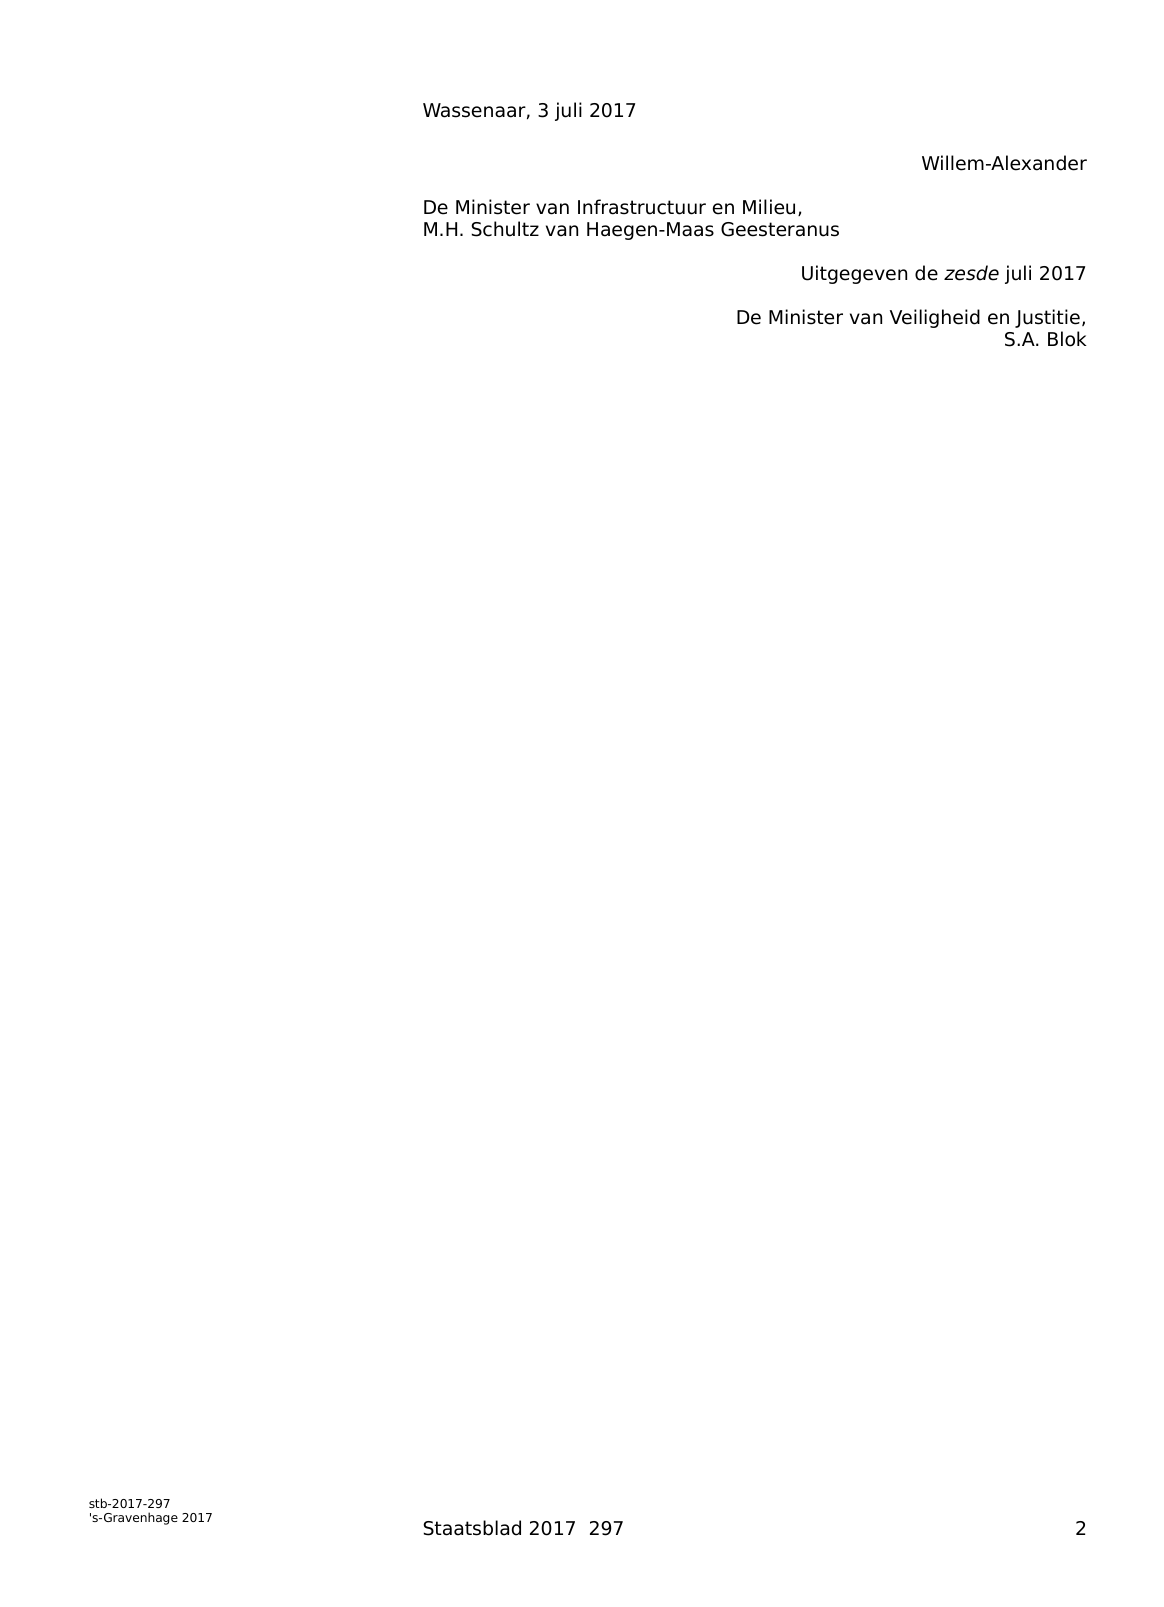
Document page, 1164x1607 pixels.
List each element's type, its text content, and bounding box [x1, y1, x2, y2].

text stb-2017-297 [88, 1497, 323, 1511]
text 's-Gravenhage 2017 [88, 1511, 323, 1525]
text De Minister van Infrastructuur en Milieu, M.H. Schultz van Haegen-Maas Geesteranus [422, 197, 1087, 241]
text Uitgegeven de zesde juli 2017 [422, 263, 1087, 285]
text Wassenaar, 3 juli 2017 [422, 100, 1087, 122]
text De Minister van Veiligheid en Justitie, S.A. Blok [422, 307, 1087, 351]
text Willem-Alexander [422, 152, 1087, 174]
